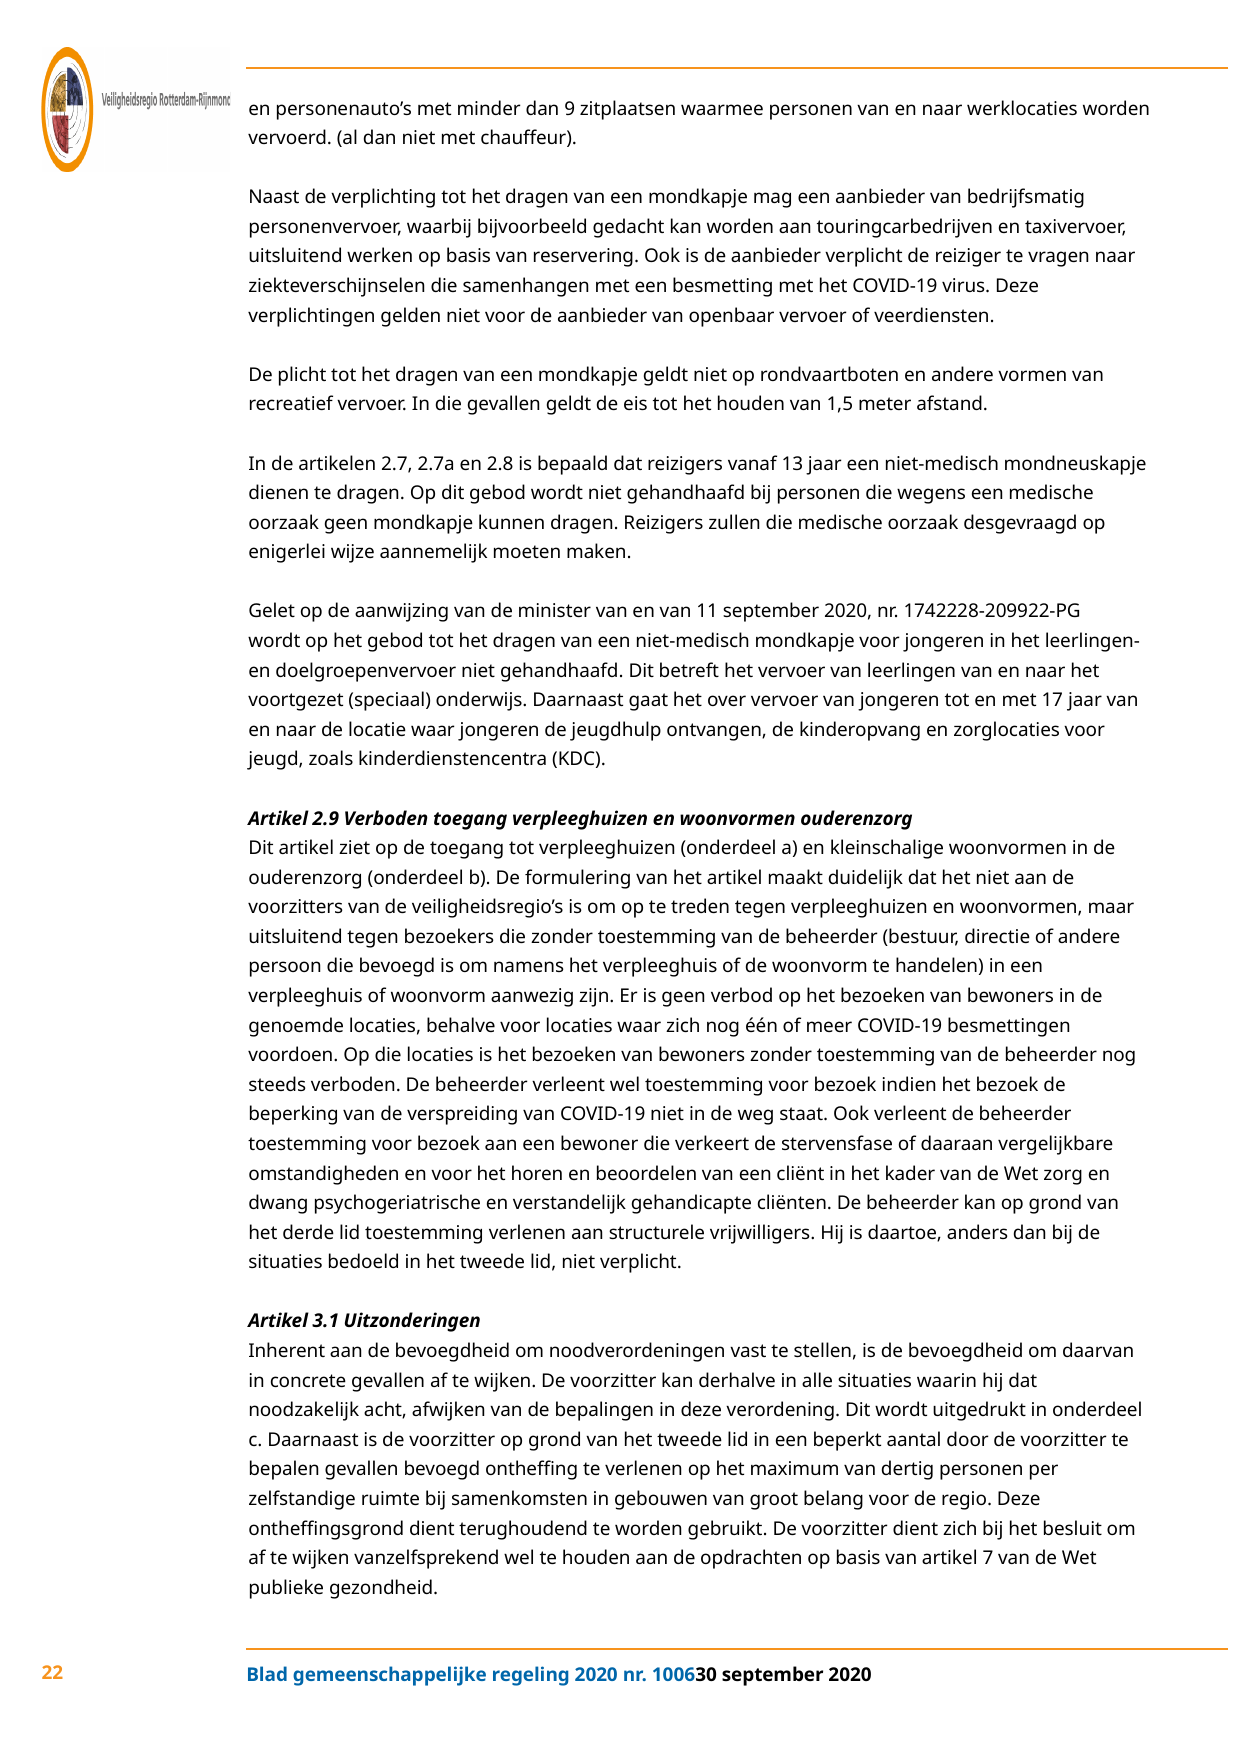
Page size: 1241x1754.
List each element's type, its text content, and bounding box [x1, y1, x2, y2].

text In de artikelen 2.7, 2.7a en 2.8 is bepaald dat reizigers vanaf 13 jaar een niet-medisch mondneuskapje dienen te dragen. Op dit gebod wordt niet gehandhaafd bij personen die wegens een medische oorzaak geen mondkapje kunnen dragen. Reizigers zullen die medische oorzaak desgevraagd op enigerlei wijze aannemelijk moeten maken. [248, 450, 1152, 564]
text Artikel 2.9 Verboden toegang verpleeghuizen en woonvormen ouderenzorg [248, 805, 1152, 831]
text Naast de verplichting tot het dragen van een mondkapje mag een aanbieder van bedrijfsmatig personenvervoer, waarbij bijvoorbeeld gedacht kan worden aan touringcarbedrijven en taxivervoer, uitsluitend werken op basis van reservering. Ook is de aanbieder verplicht de reiziger te vragen naar ziekteverschijnselen die samenhangen met een besmetting met het COVID-19 virus. Deze verplichtingen gelden niet voor de aanbieder van openbaar vervoer of veerdiensten. [248, 183, 1152, 328]
picture [41, 47, 231, 172]
text Dit artikel ziet op de toegang tot verpleeghuizen (onderdeel a) en kleinschalige woonvormen in de ouderenzorg (onderdeel b). De formulering van het artikel maakt duidelijk dat het niet aan de voorzitters van de veiligheidsregio’s is om op te treden tegen verpleeghuizen en woonvormen, maar uitsluitend tegen bezoekers die zonder toestemming van de beheerder (bestuur, directie of andere persoon die bevoegd is om namens het verpleeghuis of de woonvorm te handelen) in een verpleeghuis of woonvorm aanwezig zijn. Er is geen verbod op het bezoeken van bewoners in de genoemde locaties, behalve voor locaties waar zich nog één of meer COVID-19 besmettingen voordoen. Op die locaties is het bezoeken van bewoners zonder toestemming van de beheerder nog steeds verboden. De beheerder verleent wel toestemming voor bezoek indien het bezoek de beperking van de verspreiding van COVID-19 niet in de weg staat. Ook verleent de beheerder toestemming voor bezoek aan een bewoner die verkeert de stervensfase of daaraan vergelijkbare omstandigheden en voor het horen en beoordelen van een cliënt in het kader van de Wet zorg en dwang psychogeriatrische en verstandelijk gehandicapte cliënten. De beheerder kan op grond van het derde lid toestemming verlenen aan structurele vrijwilligers. Hij is daartoe, anders dan bij de situaties bedoeld in het tweede lid, niet verplicht. [248, 834, 1152, 1274]
text De plicht tot het dragen van een mondkapje geldt niet op rondvaartboten en andere vormen van recreatief vervoer. In die gevallen geldt de eis tot het houden van 1,5 meter afstand. [248, 361, 1152, 416]
text en personenauto’s met minder dan 9 zitplaatsen waarmee personen van en naar werklocaties worden vervoerd. (al dan niet met chauffeur). [248, 95, 1152, 150]
text Gelet op de aanwijzing van de minister van en van 11 september 2020, nr. 1742228-209922-PG wordt op het gebod tot het dragen van een niet-medisch mondkapje voor jongeren in het leerlingen- en doelgroepenvervoer niet gehandhaafd. Dit betreft het vervoer van leerlingen van en naar het voortgezet (speciaal) onderwijs. Daarnaast gaat het over vervoer van jongeren tot en met 17 jaar van en naar de locatie waar jongeren de jeugdhulp ontvangen, de kinderopvang en zorglocaties voor jeugd, zoals kinderdienstencentra (KDC). [248, 598, 1152, 771]
text Inherent aan de bevoegdheid om noodverordeningen vast te stellen, is de bevoegdheid om daarvan in concrete gevallen af te wijken. De voorzitter kan derhalve in alle situaties waarin hij dat noodzakelijk acht, afwijken van de bepalingen in deze verordening. Dit wordt uitgedrukt in onderdeel c. Daarnaast is de voorzitter op grond van het tweede lid in een beperkt aantal door de voorzitter te bepalen gevallen bevoegd ontheffing te verlenen op het maximum van dertig personen per zelfstandige ruimte bij samenkomsten in gebouwen van groot belang voor de regio. Deze ontheffingsgrond dient terughoudend te worden gebruikt. De voorzitter dient zich bij het besluit om af te wijken vanzelfsprekend wel te houden aan de opdrachten op basis van artikel 7 van de Wet publieke gezondheid. [248, 1337, 1152, 1600]
text Artikel 3.1 Uitzonderingen [248, 1308, 1152, 1333]
